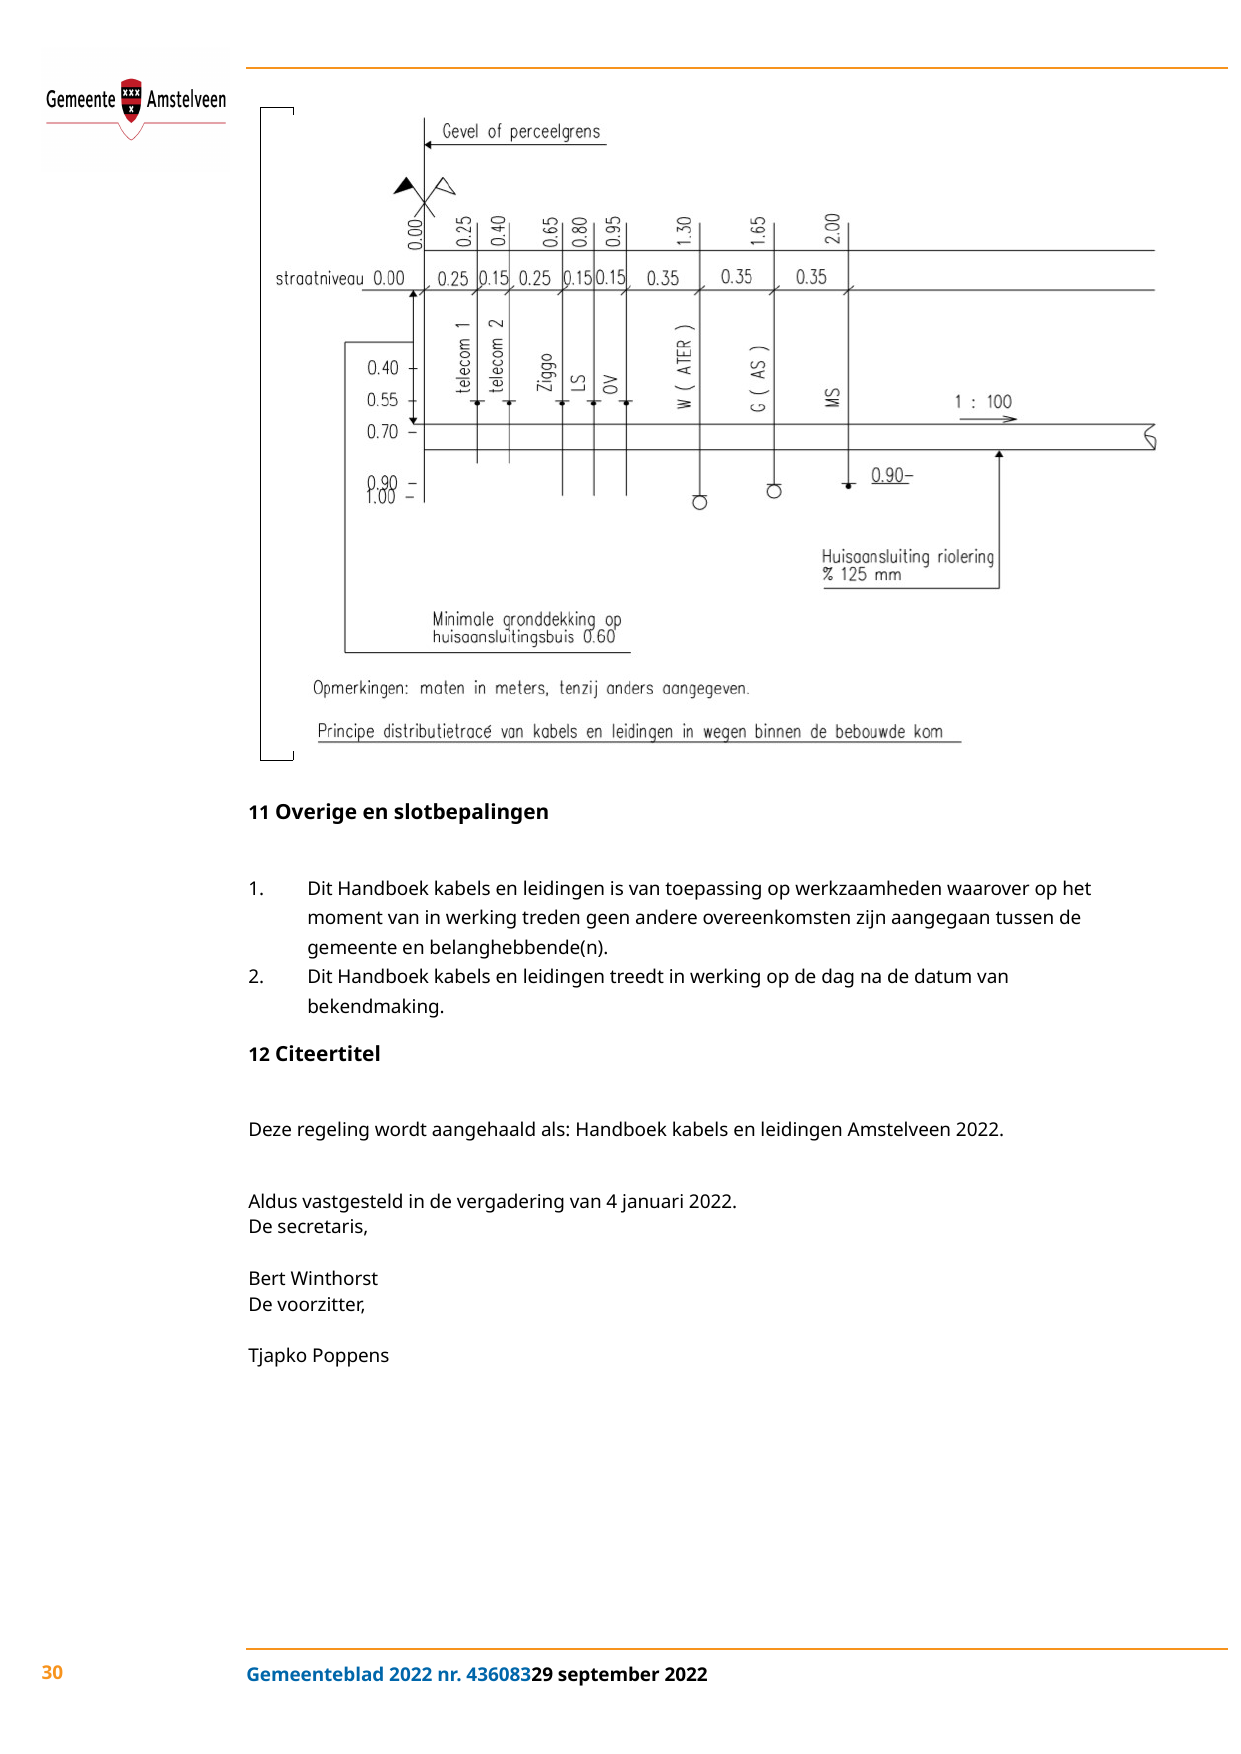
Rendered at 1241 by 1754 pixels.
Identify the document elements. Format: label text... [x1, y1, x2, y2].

text 12 Citeertitel [248, 1039, 1152, 1067]
list Dit Handboek kabels en leidingen treedt in werking op de dag na de datum van bekendmaking. [248, 964, 1152, 1019]
text Tjapko Poppens [248, 1342, 1152, 1368]
picture [268, 115, 1173, 751]
list Dit Handboek kabels en leidingen is van toepassing op werkzaamheden waarover op het moment van in werking treden geen andere overeenkomsten zijn aangegaan tussen de gemeente en belanghebbende(n). [248, 875, 1152, 960]
text Aldus vastgesteld in de vergadering van 4 januari 2022. [248, 1188, 1152, 1214]
text De voorzitter, [248, 1291, 1152, 1317]
text Bert Winthorst [248, 1265, 1152, 1291]
text De secretaris, [248, 1214, 1152, 1239]
text 11 Overige en slotbepalingen [248, 797, 1152, 826]
text Deze regeling wordt aangehaald als: Handboek kabels en leidingen Amstelveen 2022. [248, 1117, 1152, 1142]
picture [41, 47, 231, 172]
